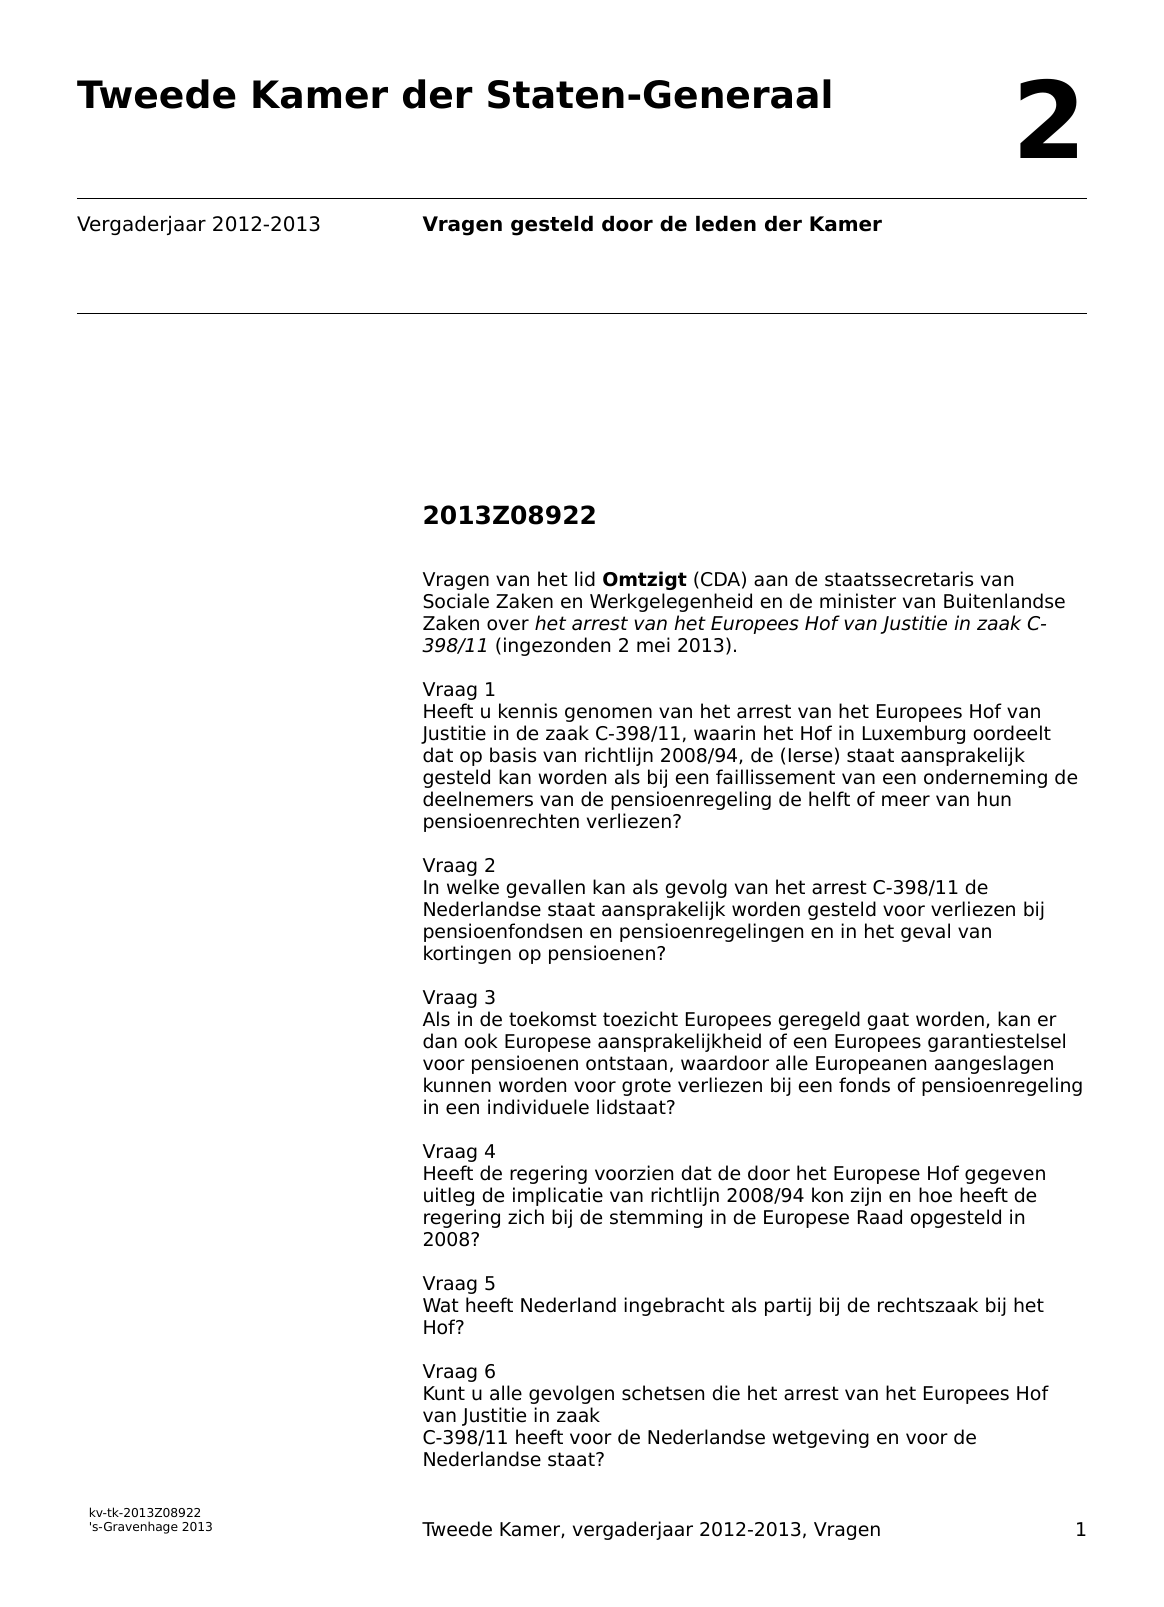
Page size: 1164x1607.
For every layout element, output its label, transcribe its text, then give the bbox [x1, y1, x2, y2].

text 's-Gravenhage 2013 [88, 1520, 323, 1534]
text Vraag 1 [422, 679, 1087, 701]
text kv-tk-2013Z08922 [88, 1506, 323, 1520]
text Vraag 4 [422, 1141, 1087, 1163]
table_header 2 [886, 59, 1087, 198]
text Heeft de regering voorzien dat de door het Europese Hof gegeven uitleg de implicatie van richtlijn 2008/94 kon zijn en hoe heeft de regering zich bij de stemming in de Europese Raad opgesteld in 2008? [422, 1163, 1087, 1251]
text Als in de toekomst toezicht Europees geregeld gaat worden, kan er dan ook Europese aansprakelijkheid of een Europees garantiestelsel voor pensioenen ontstaan, waardoor alle Europeanen aangeslagen kunnen worden voor grote verliezen bij een fonds of pensioenregeling in een individuele lidstaat? [422, 1009, 1087, 1119]
table_cell Vergaderjaar 2012-2013 [77, 199, 422, 313]
text In welke gevallen kan als gevolg van het arrest C-398/11 de Nederlandse staat aansprakelijk worden gesteld voor verliezen bij pensioenfondsen en pensioenregelingen en in het geval van kortingen op pensioenen? [422, 877, 1087, 965]
table_cell Vragen gesteld door de leden der Kamer [422, 199, 1087, 313]
text Vragen van het lid Omtzigt (CDA) aan de staatssecretaris van Sociale Zaken en Werkgelegenheid en de minister van Buitenlandse Zaken over het arrest van het Europees Hof van Justitie in zaak C-398/11 (ingezonden 2 mei 2013). [422, 569, 1087, 657]
text Vraag 2 [422, 855, 1087, 877]
text Heeft u kennis genomen van het arrest van het Europees Hof van Justitie in de zaak C-398/11, waarin het Hof in Luxemburg oordeelt dat op basis van richtlijn 2008/94, de (Ierse) staat aansprakelijk gesteld kan worden als bij een faillissement van een onderneming de deelnemers van de pensioenregeling de helft of meer van hun pensioenrechten verliezen? [422, 701, 1087, 833]
text Kunt u alle gevolgen schetsen die het arrest van het Europees Hof van Justitie in zaak [422, 1383, 1087, 1427]
text Vraag 5 [422, 1273, 1087, 1295]
text Wat heeft Nederland ingebracht als partij bij de rechtszaak bij het Hof? [422, 1295, 1087, 1339]
table_header Tweede Kamer der Staten-Generaal [77, 59, 886, 198]
text 2013Z08922 [422, 501, 1087, 531]
text C-398/11 heeft voor de Nederlandse wetgeving en voor de Nederlandse staat? [422, 1427, 1087, 1471]
text Vraag 6 [422, 1361, 1087, 1383]
text Vraag 3 [422, 987, 1087, 1009]
